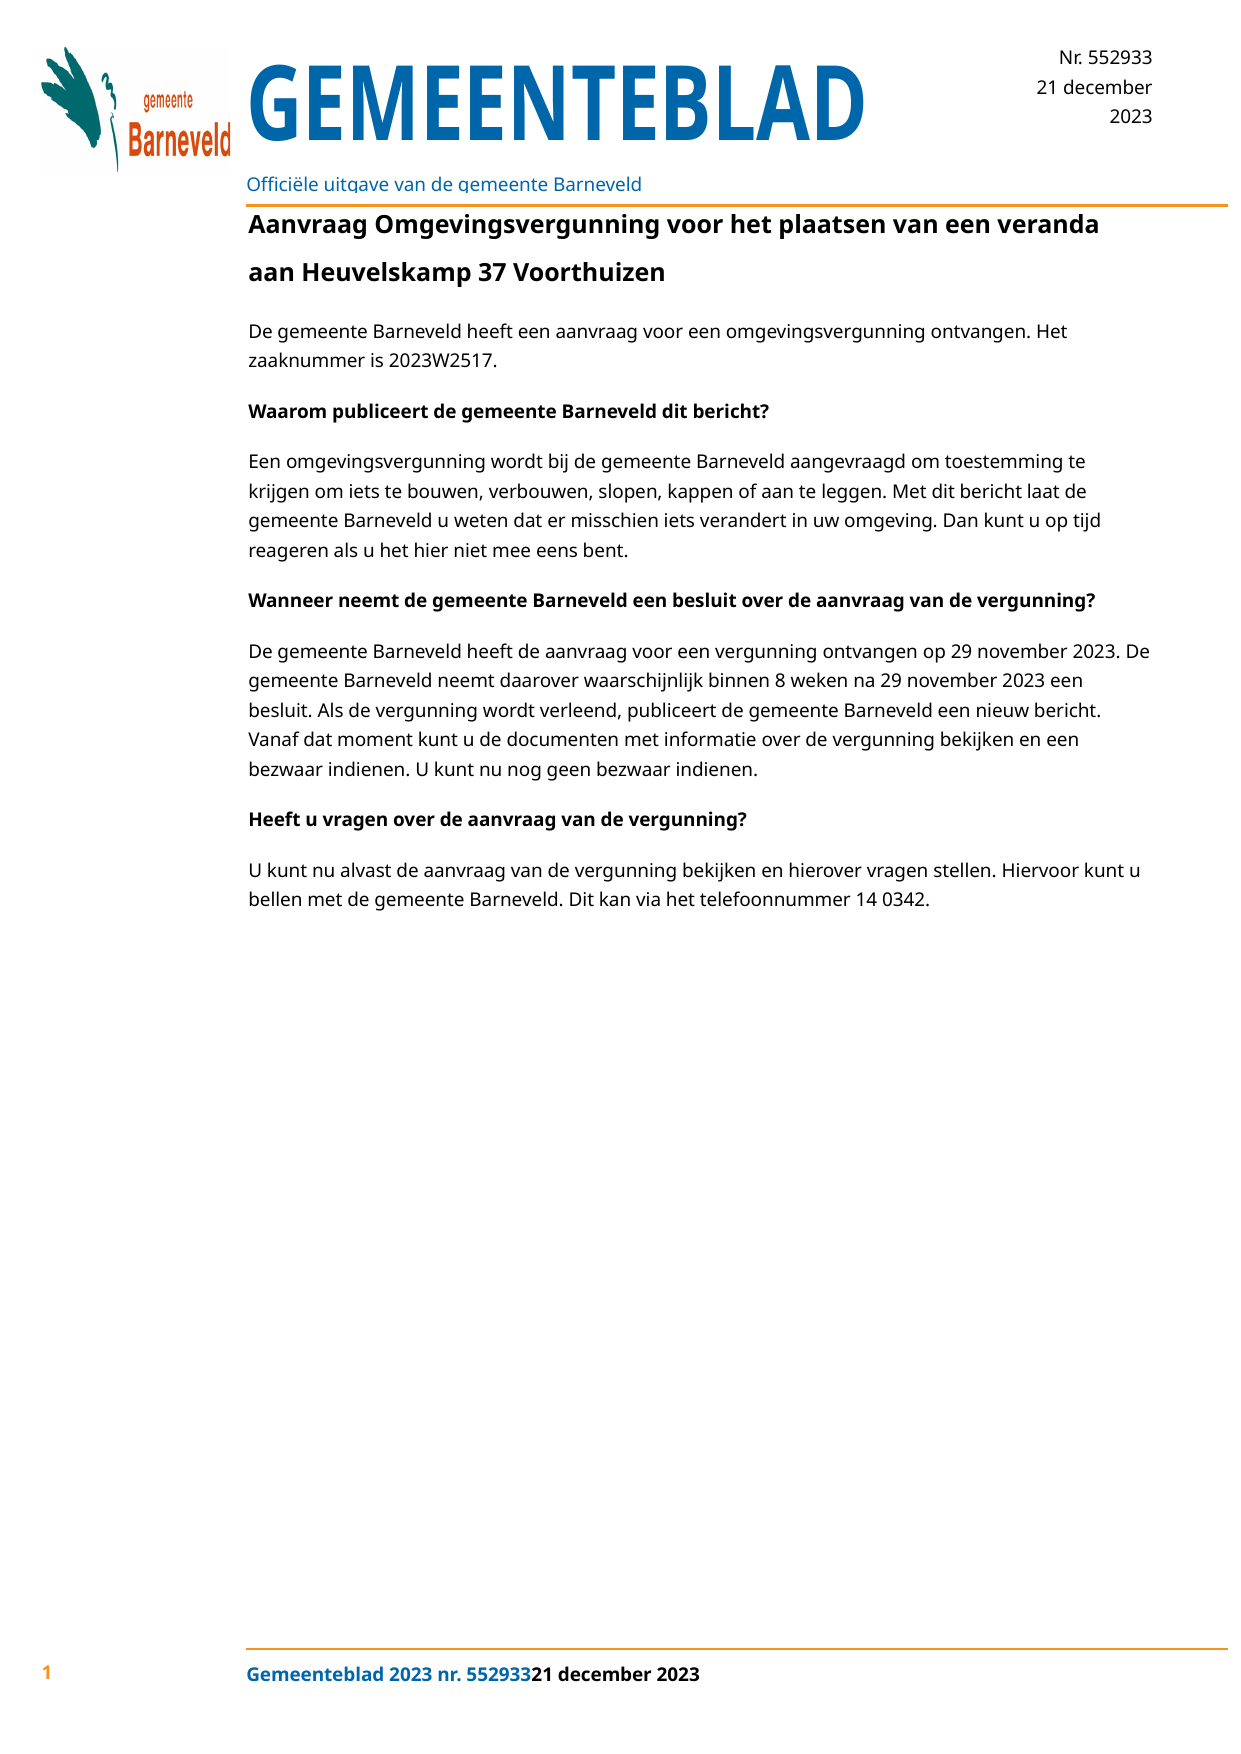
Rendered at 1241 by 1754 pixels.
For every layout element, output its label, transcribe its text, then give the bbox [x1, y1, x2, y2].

text Aanvraag Omgevingsvergunning voor het plaatsen van een veranda aan Heuvelskamp 37 Voorthuizen [248, 207, 1152, 288]
text Een omgevingsvergunning wordt bij de gemeente Barneveld aangevraagd om toestemming te krijgen om iets te bouwen, verbouwen, slopen, kappen of aan te leggen. Met dit bericht laat de gemeente Barneveld u weten dat er misschien iets verandert in uw omgeving. Dan kunt u op tijd reageren als u het hier niet mee eens bent. [248, 448, 1152, 563]
text De gemeente Barneveld heeft een aanvraag voor een omgevingsvergunning ontvangen. Het zaaknummer is 2023W2517. [248, 318, 1152, 373]
picture [41, 47, 231, 172]
text Heeft u vragen over de aanvraag van de vergunning? [248, 807, 1152, 832]
text De gemeente Barneveld heeft de aanvraag voor een vergunning ontvangen op 29 november 2023. De gemeente Barneveld neemt daarover waarschijnlijk binnen 8 weken na 29 november 2023 een besluit. Als de vergunning wordt verleend, publiceert de gemeente Barneveld een nieuw bericht. Vanaf dat moment kunt u de documenten met informatie over de vergunning bekijken en een bezwaar indienen. U kunt nu nog geen bezwaar indienen. [248, 638, 1152, 782]
text U kunt nu alvast de aanvraag van de vergunning bekijken en hierover vragen stellen. Hiervoor kunt u bellen met de gemeente Barneveld. Dit kan via het telefoonnummer 14 0342. [248, 857, 1152, 912]
text Wanneer neemt de gemeente Barneveld een besluit over de aanvraag van de vergunning? [248, 587, 1152, 613]
text Waarom publiceert de gemeente Barneveld dit bericht? [248, 398, 1152, 424]
